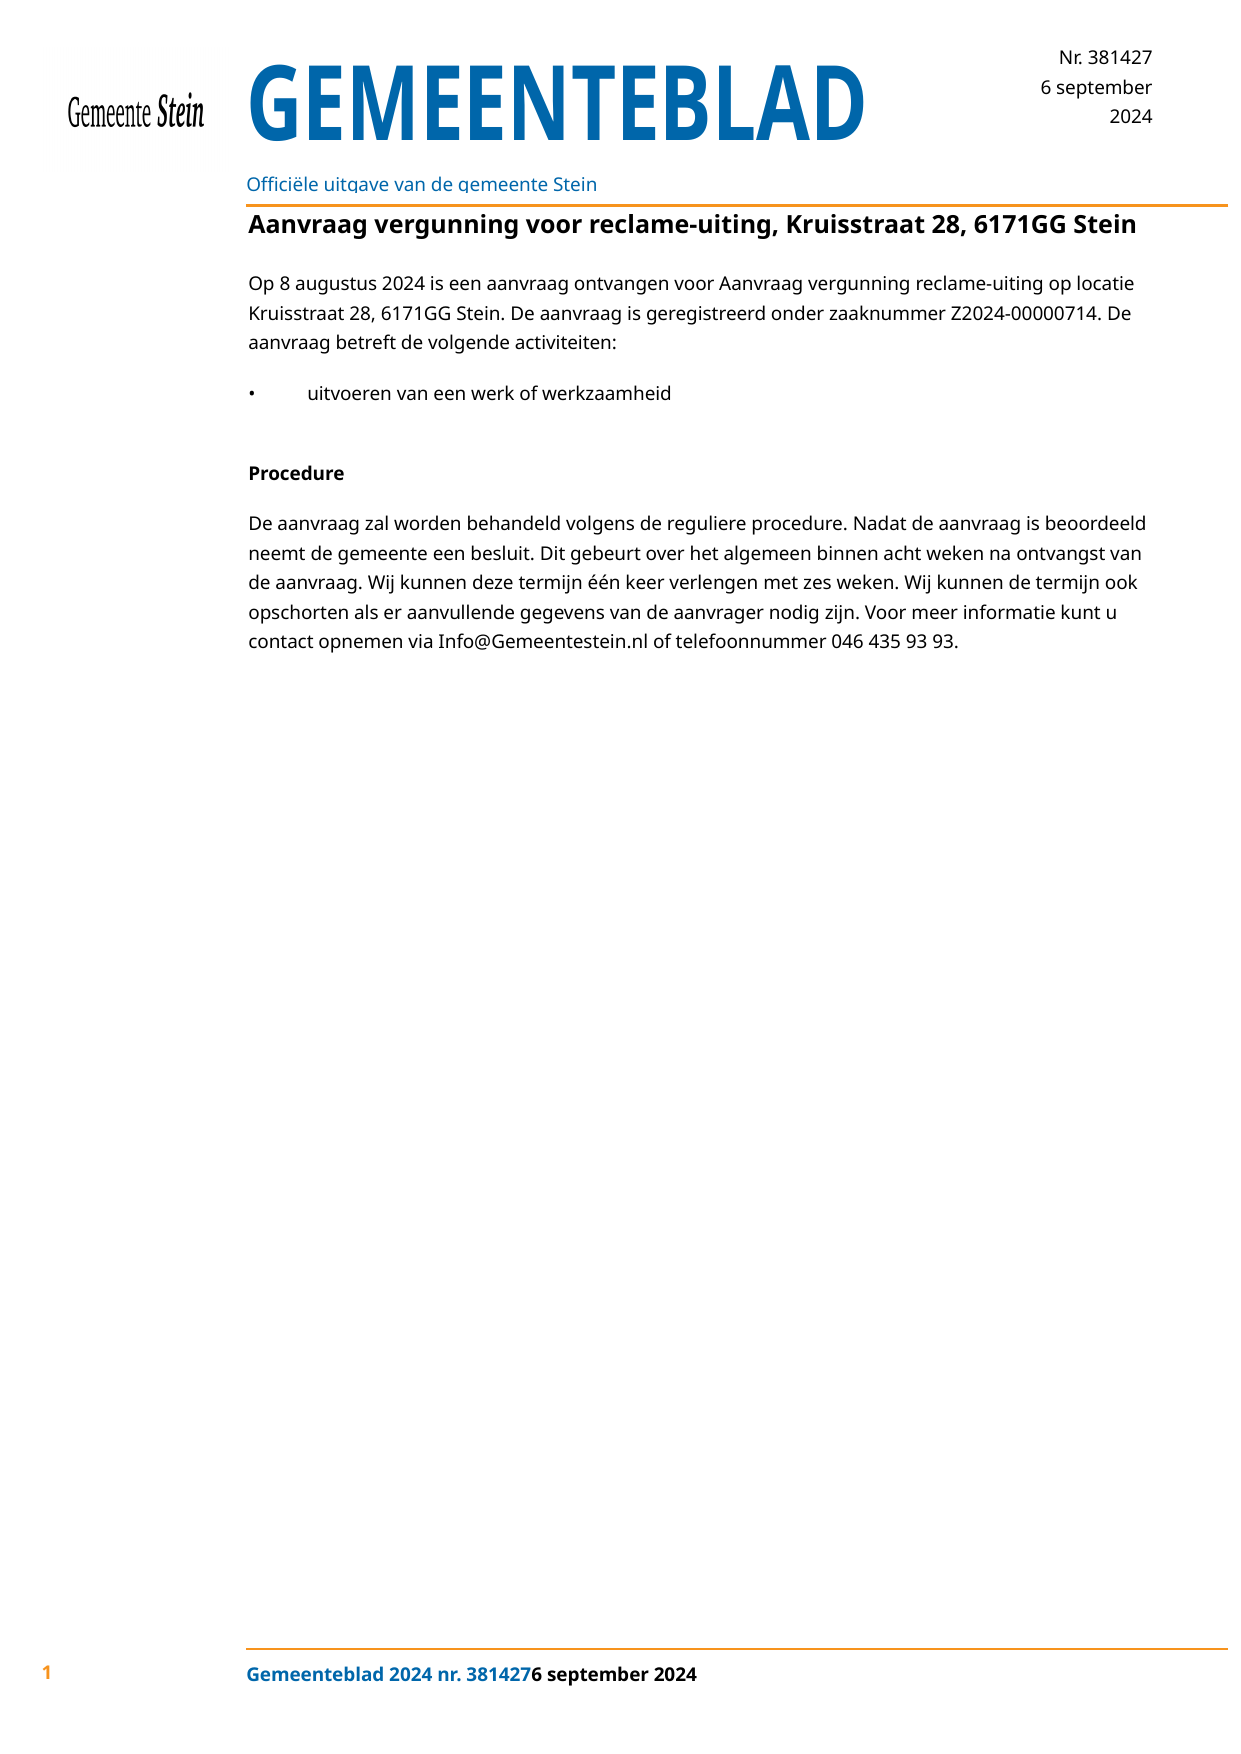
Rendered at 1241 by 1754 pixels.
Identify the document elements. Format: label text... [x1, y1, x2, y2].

picture [41, 47, 231, 172]
list uitvoeren van een werk of werkzaamheid [248, 380, 1152, 406]
text De aanvraag zal worden behandeld volgens de reguliere procedure. Nadat de aanvraag is beoordeeld neemt de gemeente een besluit. Dit gebeurt over het algemeen binnen acht weken na ontvangst van de aanvraag. Wij kunnen deze termijn één keer verlengen met zes weken. Wij kunnen de termijn ook opschorten als er aanvullende gegevens van de aanvrager nodig zijn. Voor meer informatie kunt u contact opnemen via Info@Gemeentestein.nl of telefoonnummer 046 435 93 93. [248, 510, 1152, 654]
text Procedure [248, 460, 1152, 486]
text Op 8 augustus 2024 is een aanvraag ontvangen voor Aanvraag vergunning reclame-uiting op locatie Kruisstraat 28, 6171GG Stein. De aanvraag is geregistreerd onder zaaknummer Z2024-00000714. De aanvraag betreft de volgende activiteiten: [248, 270, 1152, 355]
text Aanvraag vergunning voor reclame-uiting, Kruisstraat 28, 6171GG Stein [248, 207, 1152, 241]
